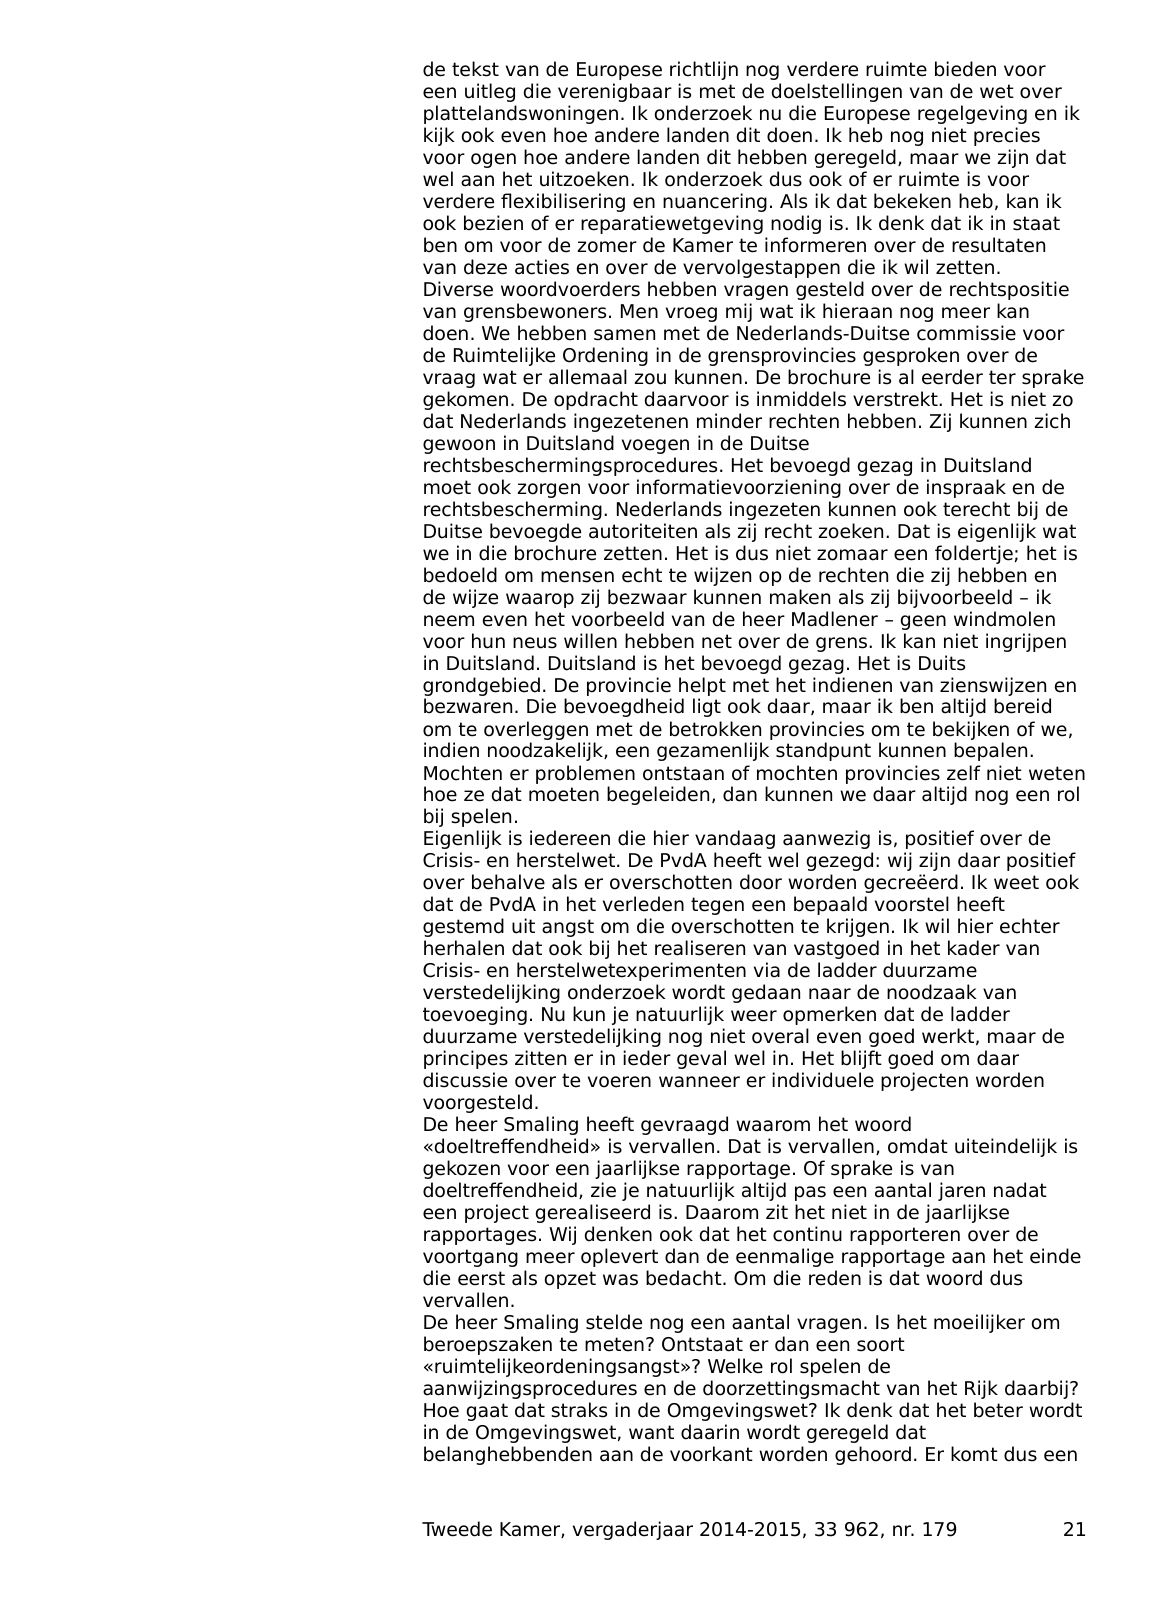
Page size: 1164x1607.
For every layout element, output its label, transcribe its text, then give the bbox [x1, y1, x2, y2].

text Diverse woordvoerders hebben vragen gesteld over de rechtspositie van grensbewoners. Men vroeg mij wat ik hieraan nog meer kan doen. We hebben samen met de Nederlands-Duitse commissie voor de Ruimtelijke Ordening in de grensprovincies gesproken over de vraag wat er allemaal zou kunnen. De brochure is al eerder ter sprake gekomen. De opdracht daarvoor is inmiddels verstrekt. Het is niet zo dat Nederlands ingezetenen minder rechten hebben. Zij kunnen zich gewoon in Duitsland voegen in de Duitse rechtsbeschermingsprocedures. Het bevoegd gezag in Duitsland moet ook zorgen voor informatievoorziening over de inspraak en de rechtsbescherming. Nederlands ingezeten kunnen ook terecht bij de Duitse bevoegde autoriteiten als zij recht zoeken. Dat is eigenlijk wat we in die brochure zetten. Het is dus niet zomaar een foldertje; het is bedoeld om mensen echt te wijzen op de rechten die zij hebben en de wijze waarop zij bezwaar kunnen maken als zij bijvoorbeeld – ik neem even het voorbeeld van de heer Madlener – geen windmolen voor hun neus willen hebben net over de grens. Ik kan niet ingrijpen in Duitsland. Duitsland is het bevoegd gezag. Het is Duits grondgebied. De provincie helpt met het indienen van zienswijzen en bezwaren. Die bevoegdheid ligt ook daar, maar ik ben altijd bereid om te overleggen met de betrokken provincies om te bekijken of we, indien noodzakelijk, een gezamenlijk standpunt kunnen bepalen. Mochten er problemen ontstaan of mochten provincies zelf niet weten hoe ze dat moeten begeleiden, dan kunnen we daar altijd nog een rol bij spelen. [422, 279, 1087, 828]
text De heer Smaling stelde nog een aantal vragen. Is het moeilijker om beroepszaken te meten? Ontstaat er dan een soort «ruimtelijkeordeningsangst»? Welke rol spelen de aanwijzingsprocedures en de doorzettingsmacht van het Rijk daarbij? Hoe gaat dat straks in de Omgevingswet? Ik denk dat het beter wordt in de Omgevingswet, want daarin wordt geregeld dat belanghebbenden aan de voorkant worden gehoord. Er komt dus een [422, 1312, 1087, 1466]
text de tekst van de Europese richtlijn nog verdere ruimte bieden voor een uitleg die verenigbaar is met de doelstellingen van de wet over plattelandswoningen. Ik onderzoek nu die Europese regelgeving en ik kijk ook even hoe andere landen dit doen. Ik heb nog niet precies voor ogen hoe andere landen dit hebben geregeld, maar we zijn dat wel aan het uitzoeken. Ik onderzoek dus ook of er ruimte is voor verdere flexibilisering en nuancering. Als ik dat bekeken heb, kan ik ook bezien of er reparatiewetgeving nodig is. Ik denk dat ik in staat ben om voor de zomer de Kamer te informeren over de resultaten van deze acties en over de vervolgestappen die ik wil zetten. [422, 59, 1087, 279]
text De heer Smaling heeft gevraagd waarom het woord «doeltreffendheid» is vervallen. Dat is vervallen, omdat uiteindelijk is gekozen voor een jaarlijkse rapportage. Of sprake is van doeltreffendheid, zie je natuurlijk altijd pas een aantal jaren nadat een project gerealiseerd is. Daarom zit het niet in de jaarlijkse rapportages. Wij denken ook dat het continu rapporteren over de voortgang meer oplevert dan de eenmalige rapportage aan het einde die eerst als opzet was bedacht. Om die reden is dat woord dus vervallen. [422, 1114, 1087, 1312]
text Eigenlijk is iedereen die hier vandaag aanwezig is, positief over de Crisis- en herstelwet. De PvdA heeft wel gezegd: wij zijn daar positief over behalve als er overschotten door worden gecreëerd. Ik weet ook dat de PvdA in het verleden tegen een bepaald voorstel heeft gestemd uit angst om die overschotten te krijgen. Ik wil hier echter herhalen dat ook bij het realiseren van vastgoed in het kader van Crisis- en herstelwetexperimenten via de ladder duurzame verstedelijking onderzoek wordt gedaan naar de noodzaak van toevoeging. Nu kun je natuurlijk weer opmerken dat de ladder duurzame verstedelijking nog niet overal even goed werkt, maar de principes zitten er in ieder geval wel in. Het blijft goed om daar discussie over te voeren wanneer er individuele projecten worden voorgesteld. [422, 828, 1087, 1114]
